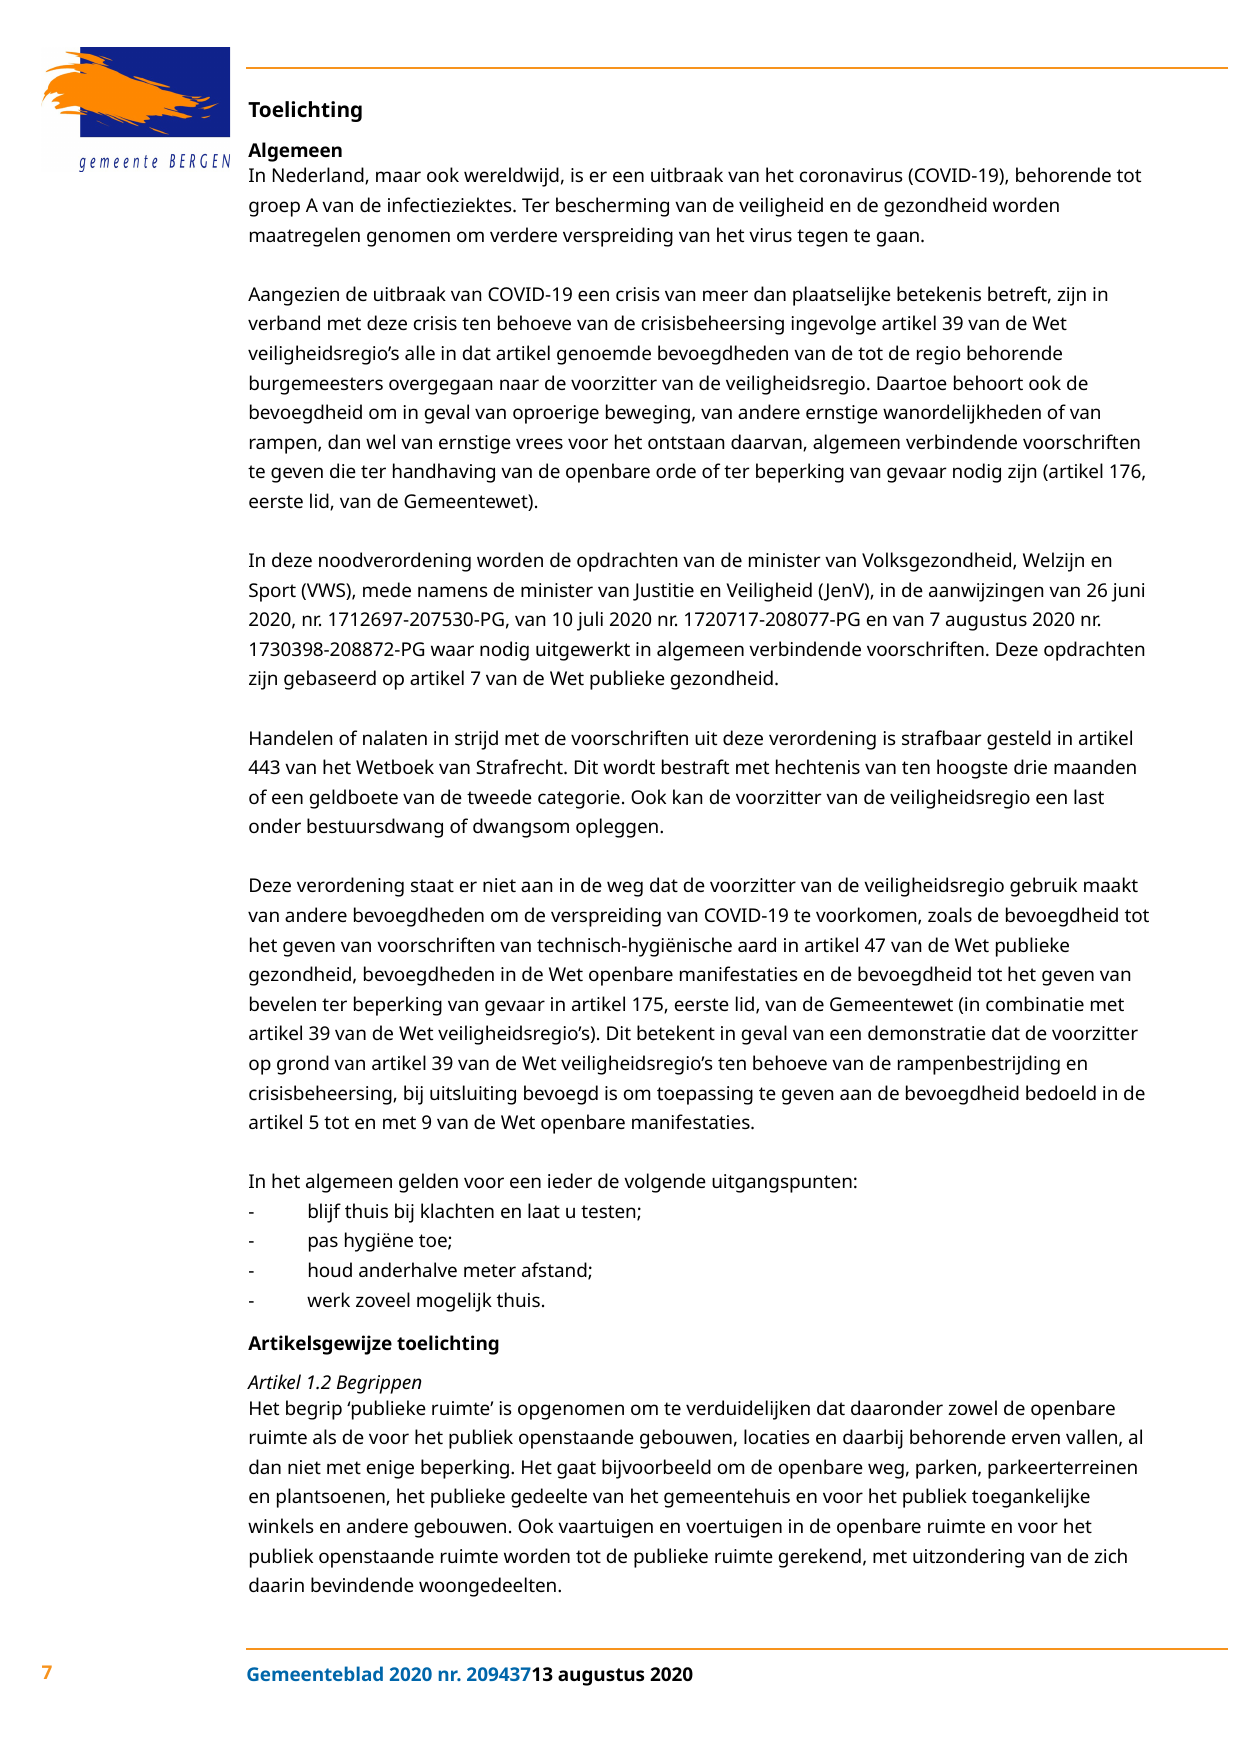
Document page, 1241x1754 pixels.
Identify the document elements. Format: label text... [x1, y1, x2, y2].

text Algemeen [248, 137, 1152, 163]
list pas hygiëne toe; [248, 1228, 1152, 1253]
text Het begrip ‘publieke ruimte’ is opgenomen om te verduidelijken dat daaronder zowel de openbare ruimte als de voor het publiek openstaande gebouwen, locaties en daarbij behorende erven vallen, al dan niet met enige beperking. Het gaat bijvoorbeeld om de openbare weg, parken, parkeerterreinen en plantsoenen, het publieke gedeelte van het gemeentehuis en voor het publiek toegankelijke winkels en andere gebouwen. Ook vaartuigen en voertuigen in de openbare ruimte en voor het publiek openstaande ruimte worden tot de publieke ruimte gerekend, met uitzondering van de zich daarin bevindende woongedeelten. [248, 1395, 1152, 1598]
list houd anderhalve meter afstand; [248, 1257, 1152, 1283]
text Toelichting [248, 95, 1152, 123]
text In Nederland, maar ook wereldwijd, is er een uitbraak van het coronavirus (COVID-19), behorende tot groep A van de infectieziektes. Ter bescherming van de veiligheid en de gezondheid worden maatregelen genomen om verdere verspreiding van het virus tegen te gaan. [248, 163, 1152, 247]
picture [41, 47, 231, 172]
text In het algemeen gelden voor een ieder de volgende uitgangspunten: [248, 1168, 1152, 1194]
list blijf thuis bij klachten en laat u testen; [248, 1198, 1152, 1224]
text In deze noodverordening worden de opdrachten van de minister van Volksgezondheid, Welzijn en Sport (VWS), mede namens de minister van Justitie en Veiligheid (JenV), in de aanwijzingen van 26 juni 2020, nr. 1712697-207530-PG, van 10 juli 2020 nr. 1720717-208077-PG en van 7 augustus 2020 nr. 1730398-208872-PG waar nodig uitgewerkt in algemeen verbindende voorschriften. Deze opdrachten zijn gebaseerd op artikel 7 van de Wet publieke gezondheid. [248, 547, 1152, 691]
text Aangezien de uitbraak van COVID-19 een crisis van meer dan plaatselijke betekenis betreft, zijn in verband met deze crisis ten behoeve van de crisisbeheersing ingevolge artikel 39 van de Wet veiligheidsregio’s alle in dat artikel genoemde bevoegdheden van de tot de regio behorende burgemeesters overgegaan naar de voorzitter van de veiligheidsregio. Daartoe behoort ook de bevoegdheid om in geval van oproerige beweging, van andere ernstige wanordelijkheden of van rampen, dan wel van ernstige vrees voor het ontstaan daarvan, algemeen verbindende voorschriften te geven die ter handhaving van de openbare orde of ter beperking van gevaar nodig zijn (artikel 176, eerste lid, van de Gemeentewet). [248, 281, 1152, 514]
list werk zoveel mogelijk thuis. [248, 1287, 1152, 1312]
text Handelen of nalaten in strijd met de voorschriften uit deze verordening is strafbaar gesteld in artikel 443 van het Wetboek van Strafrecht. Dit wordt bestraft met hechtenis van ten hoogste drie maanden of een geldboete van de tweede categorie. Ook kan de voorzitter van de veiligheidsregio een last onder bestuursdwang of dwangsom opleggen. [248, 725, 1152, 839]
text Deze verordening staat er niet aan in de weg dat de voorzitter van de veiligheidsregio gebruik maakt van andere bevoegdheden om de verspreiding van COVID-19 te voorkomen, zoals de bevoegdheid tot het geven van voorschriften van technisch-hygiënische aard in artikel 47 van de Wet publieke gezondheid, bevoegdheden in de Wet openbare manifestaties en de bevoegdheid tot het geven van bevelen ter beperking van gevaar in artikel 175, eerste lid, van de Gemeentewet (in combinatie met artikel 39 van de Wet veiligheidsregio’s). Dit betekent in geval van een demonstratie dat de voorzitter op grond van artikel 39 van de Wet veiligheidsregio’s ten behoeve van de rampenbestrijding en crisisbeheersing, bij uitsluiting bevoegd is om toepassing te geven aan de bevoegdheid bedoeld in de artikel 5 tot en met 9 van de Wet openbare manifestaties. [248, 873, 1152, 1135]
text Artikel 1.2 Begrippen [248, 1369, 1152, 1395]
text Artikelsgewijze toelichting [248, 1330, 1152, 1356]
